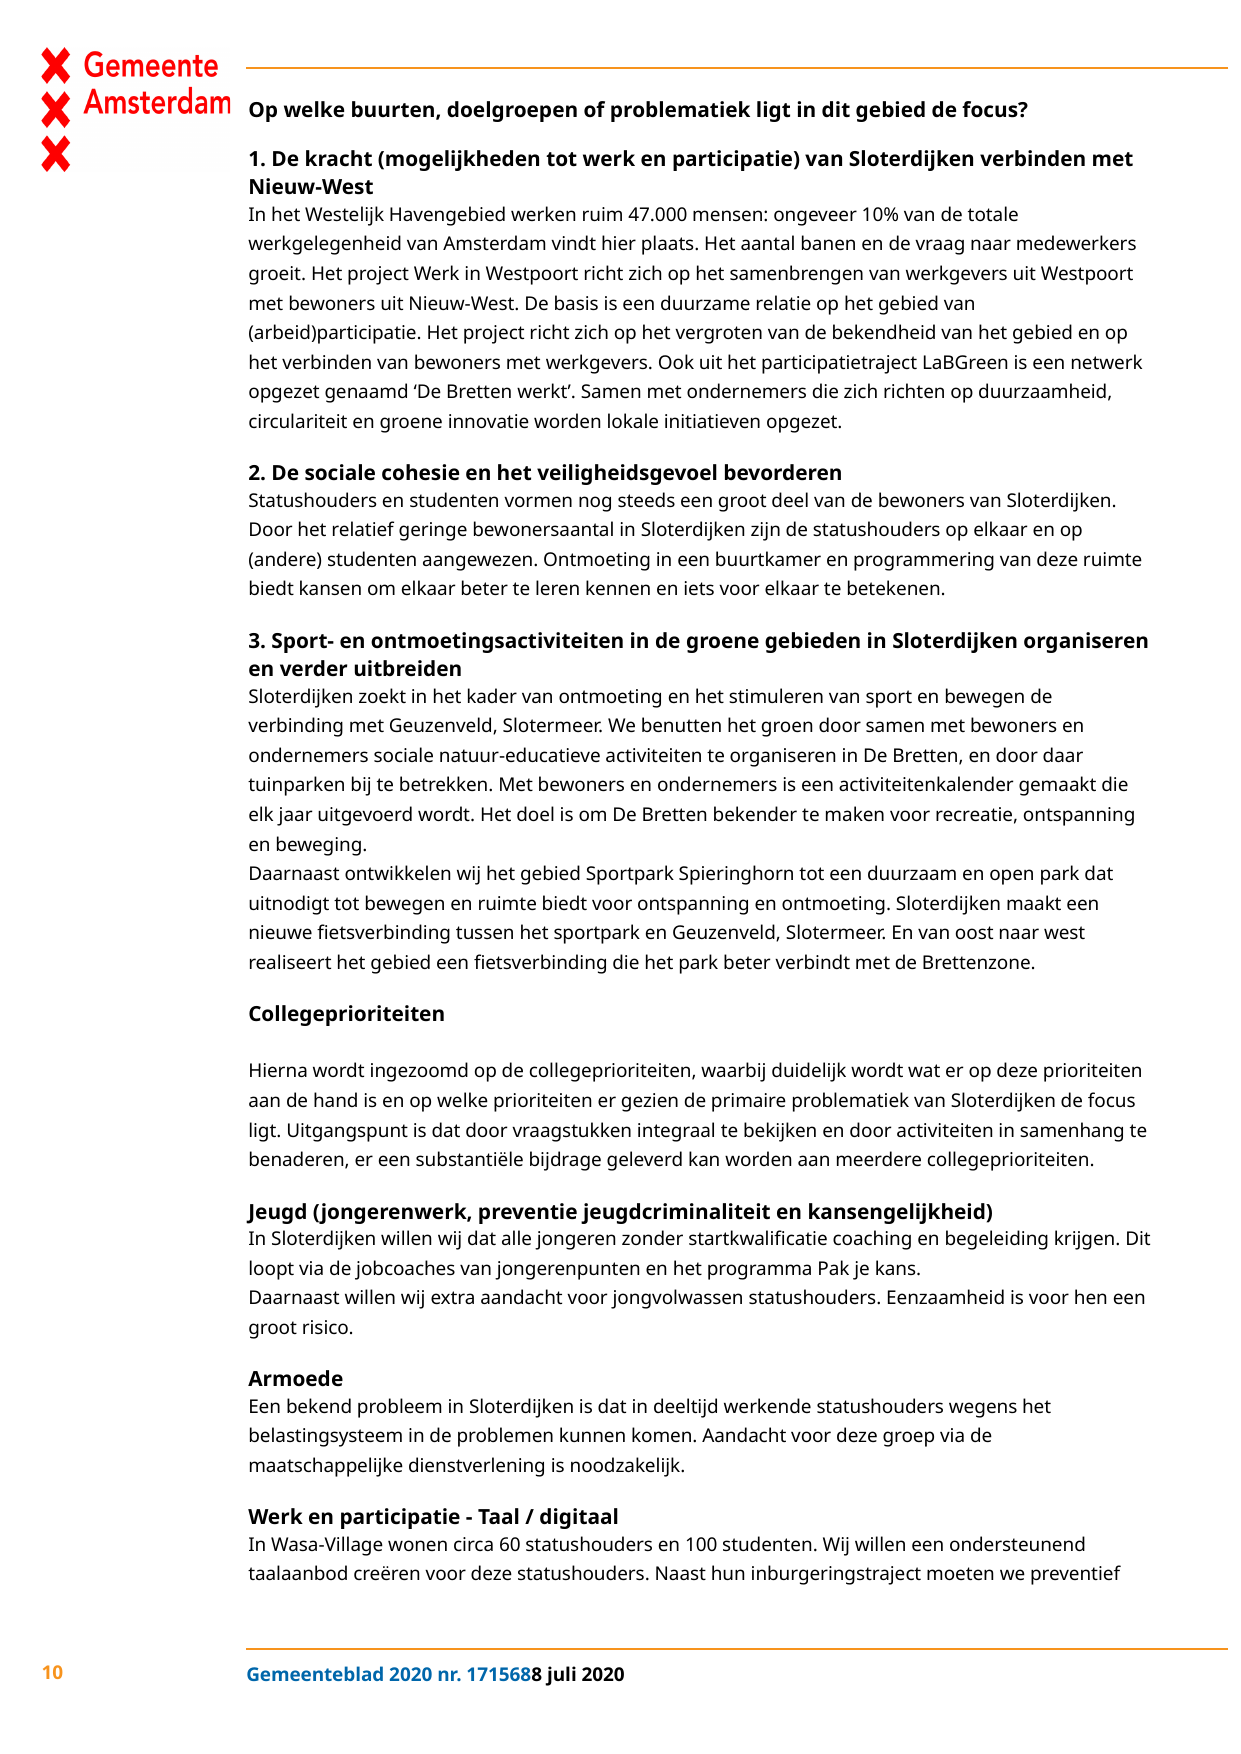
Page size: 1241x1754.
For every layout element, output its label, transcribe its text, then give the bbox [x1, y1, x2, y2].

text Collegeprioriteiten [248, 999, 1152, 1028]
text Armoede [248, 1364, 1152, 1393]
text Een bekend probleem in Sloterdijken is dat in deeltijd werkende statushouders wegens het belastingsysteem in de problemen kunnen komen. Aandacht voor deze groep via de maatschappelijke dienstverlening is noodzakelijk. [248, 1393, 1152, 1478]
text Werk en participatie - Taal / digitaal [248, 1502, 1152, 1531]
text 1. De kracht (mogelijkheden tot werk en participatie) van Sloterdijken verbinden met Nieuw-West [248, 144, 1152, 201]
text Jeugd (jongerenwerk, preventie jeugdcriminaliteit en kansengelijkheid) [248, 1197, 1152, 1225]
text In Sloterdijken willen wij dat alle jongeren zonder startkwalificatie coaching en begeleiding krijgen. Dit loopt via de jobcoaches van jongerenpunten en het programma Pak je kans. [248, 1225, 1152, 1281]
text Sloterdijken zoekt in het kader van ontmoeting en het stimuleren van sport en bewegen de verbinding met Geuzenveld, Slotermeer. We benutten het groen door samen met bewoners en ondernemers sociale natuur-educatieve activiteiten te organiseren in De Bretten, en door daar tuinparken bij te betrekken. Met bewoners en ondernemers is een activiteitenkalender gemaakt die elk jaar uitgevoerd wordt. Het doel is om De Bretten bekender te maken voor recreatie, ontspanning en beweging. [248, 683, 1152, 857]
text Daarnaast willen wij extra aandacht voor jongvolwassen statushouders. Eenzaamheid is voor hen een groot risico. [248, 1284, 1152, 1340]
text Statushouders en studenten vormen nog steeds een groot deel van de bewoners van Sloterdijken. Door het relatief geringe bewonersaantal in Sloterdijken zijn de statushouders op elkaar en op (andere) studenten aangewezen. Ontmoeting in een buurtkamer en programmering van deze ruimte biedt kansen om elkaar beter te leren kennen en iets voor elkaar te betekenen. [248, 487, 1152, 601]
text Op welke buurten, doelgroepen of problematiek ligt in dit gebied de focus? [248, 95, 1152, 123]
text Hierna wordt ingezoomd op de collegeprioriteiten, waarbij duidelijk wordt wat er op deze prioriteiten aan de hand is en op welke prioriteiten er gezien de primaire problematiek van Sloterdijken de focus ligt. Uitgangspunt is dat door vraagstukken integraal te bekijken en door activiteiten in samenhang te benaderen, er een substantiële bijdrage geleverd kan worden aan meerdere collegeprioriteiten. [248, 1058, 1152, 1172]
text 3. Sport- en ontmoetingsactiviteiten in de groene gebieden in Sloterdijken organiseren en verder uitbreiden [248, 626, 1152, 683]
picture [41, 47, 231, 172]
text In Wasa-Village wonen circa 60 statushouders en 100 studenten. Wij willen een ondersteunend taalaanbod creëren voor deze statushouders. Naast hun inburgeringstraject moeten we preventief [248, 1531, 1152, 1586]
text 2. De sociale cohesie en het veiligheidsgevoel bevorderen [248, 458, 1152, 487]
text Daarnaast ontwikkelen wij het gebied Sportpark Spieringhorn tot een duurzaam en open park dat uitnodigt tot bewegen en ruimte biedt voor ontspanning en ontmoeting. Sloterdijken maakt een nieuwe fietsverbinding tussen het sportpark en Geuzenveld, Slotermeer. En van oost naar west realiseert het gebied een fietsverbinding die het park beter verbindt met de Brettenzone. [248, 860, 1152, 975]
text In het Westelijk Havengebied werken ruim 47.000 mensen: ongeveer 10% van de totale werkgelegenheid van Amsterdam vindt hier plaats. Het aantal banen en de vraag naar medewerkers groeit. Het project Werk in Westpoort richt zich op het samenbrengen van werkgevers uit Westpoort met bewoners uit Nieuw-West. De basis is een duurzame relatie op het gebied van (arbeid)participatie. Het project richt zich op het vergroten van de bekendheid van het gebied en op het verbinden van bewoners met werkgevers. Ook uit het participatietraject LaBGreen is een netwerk opgezet genaamd ‘De Bretten werkt’. Samen met ondernemers die zich richten op duurzaamheid, circulariteit en groene innovatie worden lokale initiatieven opgezet. [248, 201, 1152, 434]
